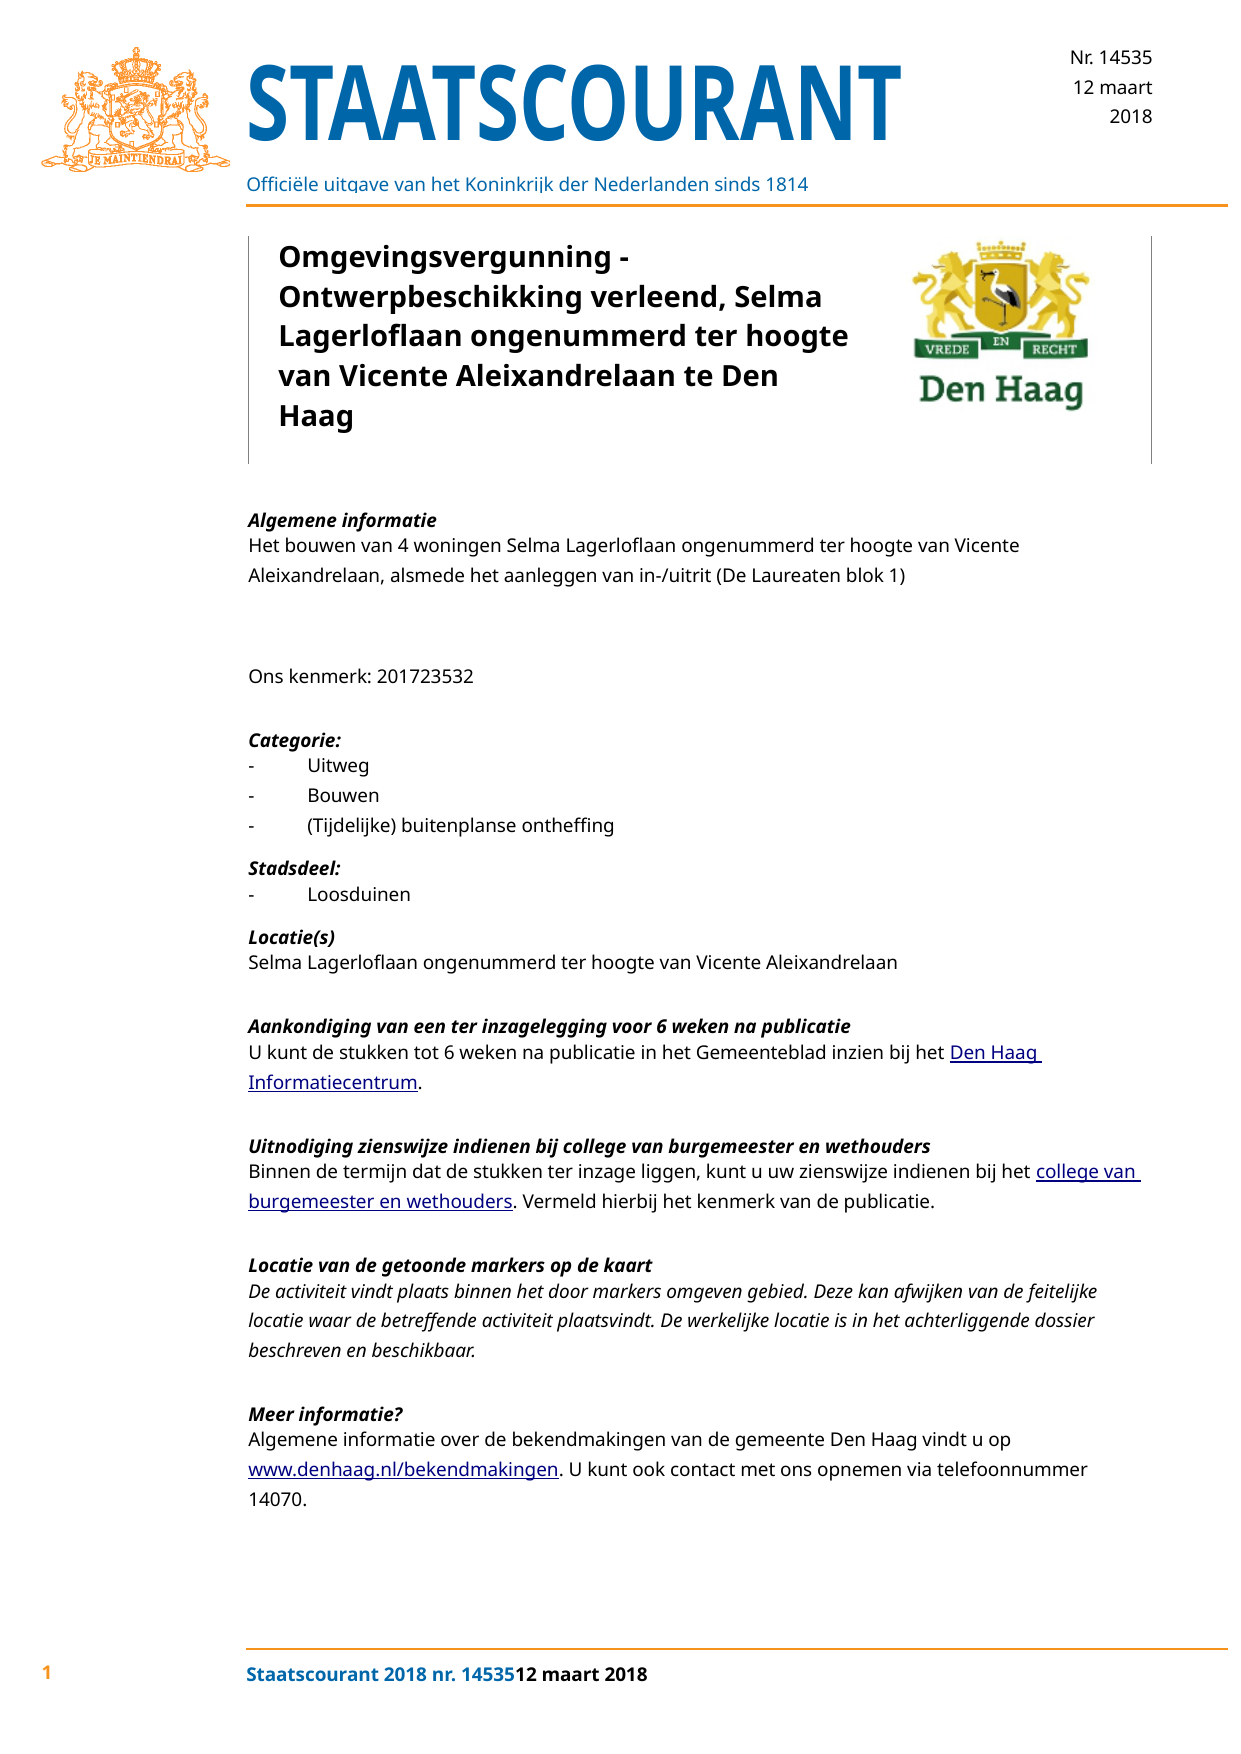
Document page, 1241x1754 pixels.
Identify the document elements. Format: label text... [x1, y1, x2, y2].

text De activiteit vindt plaats binnen het door markers omgeven gebied. Deze kan afwijken van de feitelijke locatie waar de betreffende activiteit plaatsvindt. De werkelijke locatie is in het achterliggende dossier beschreven en beschikbaar. [248, 1278, 1152, 1363]
table_header [1103, 236, 1151, 413]
list (Tijdelijke) buitenplanse ontheffing [248, 812, 1152, 838]
text Locatie van de getoonde markers op de kaart [248, 1252, 1152, 1278]
text Categorie: [248, 727, 1152, 753]
picture [899, 236, 1103, 414]
text Algemene informatie [248, 507, 1152, 533]
text Het bouwen van 4 woningen Selma Lagerloflaan ongenummerd ter hoogte van Vicente Aleixandrelaan, alsmede het aanleggen van in-/uitrit (De Laureaten blok 1) [248, 533, 1152, 588]
picture [41, 47, 231, 172]
text Meer informatie? [248, 1401, 1152, 1427]
table_header [850, 236, 899, 413]
table_header [850, 414, 1151, 464]
text Selma Lagerloflaan ongenummerd ter hoogte van Vicente Aleixandrelaan [248, 949, 1152, 975]
text Aankondiging van een ter inzagelegging voor 6 weken na publicatie [248, 1013, 1152, 1039]
list Loosduinen [248, 881, 1152, 906]
text Locatie(s) [248, 924, 1152, 949]
text Binnen de termijn dat de stukken ter inzage liggen, kunt u uw zienswijze indienen bij het college van burgemeester en wethouders. Vermeld hierbij het kenmerk van de publicatie. [248, 1158, 1152, 1214]
table_header Omgevingsvergunning - Ontwerpbeschikking verleend, Selma Lagerloflaan ongenummerd ter hoogte van Vicente Aleixandrelaan te Den Haag [249, 236, 850, 464]
text Stadsdeel: [248, 855, 1152, 881]
list Uitweg [248, 753, 1152, 778]
text Uitnodiging zienswijze indienen bij college van burgemeester en wethouders [248, 1133, 1152, 1158]
text U kunt de stukken tot 6 weken na publicatie in het Gemeenteblad inzien bij het Den Haag Informatiecentrum. [248, 1039, 1152, 1094]
list Bouwen [248, 782, 1152, 808]
text Ons kenmerk: 201723532 [248, 663, 1152, 689]
text Algemene informatie over de bekendmakingen van de gemeente Den Haag vindt u op www.denhaag.nl/bekendmakingen. U kunt ook contact met ons opnemen via telefoonnummer 14070. [248, 1427, 1152, 1512]
